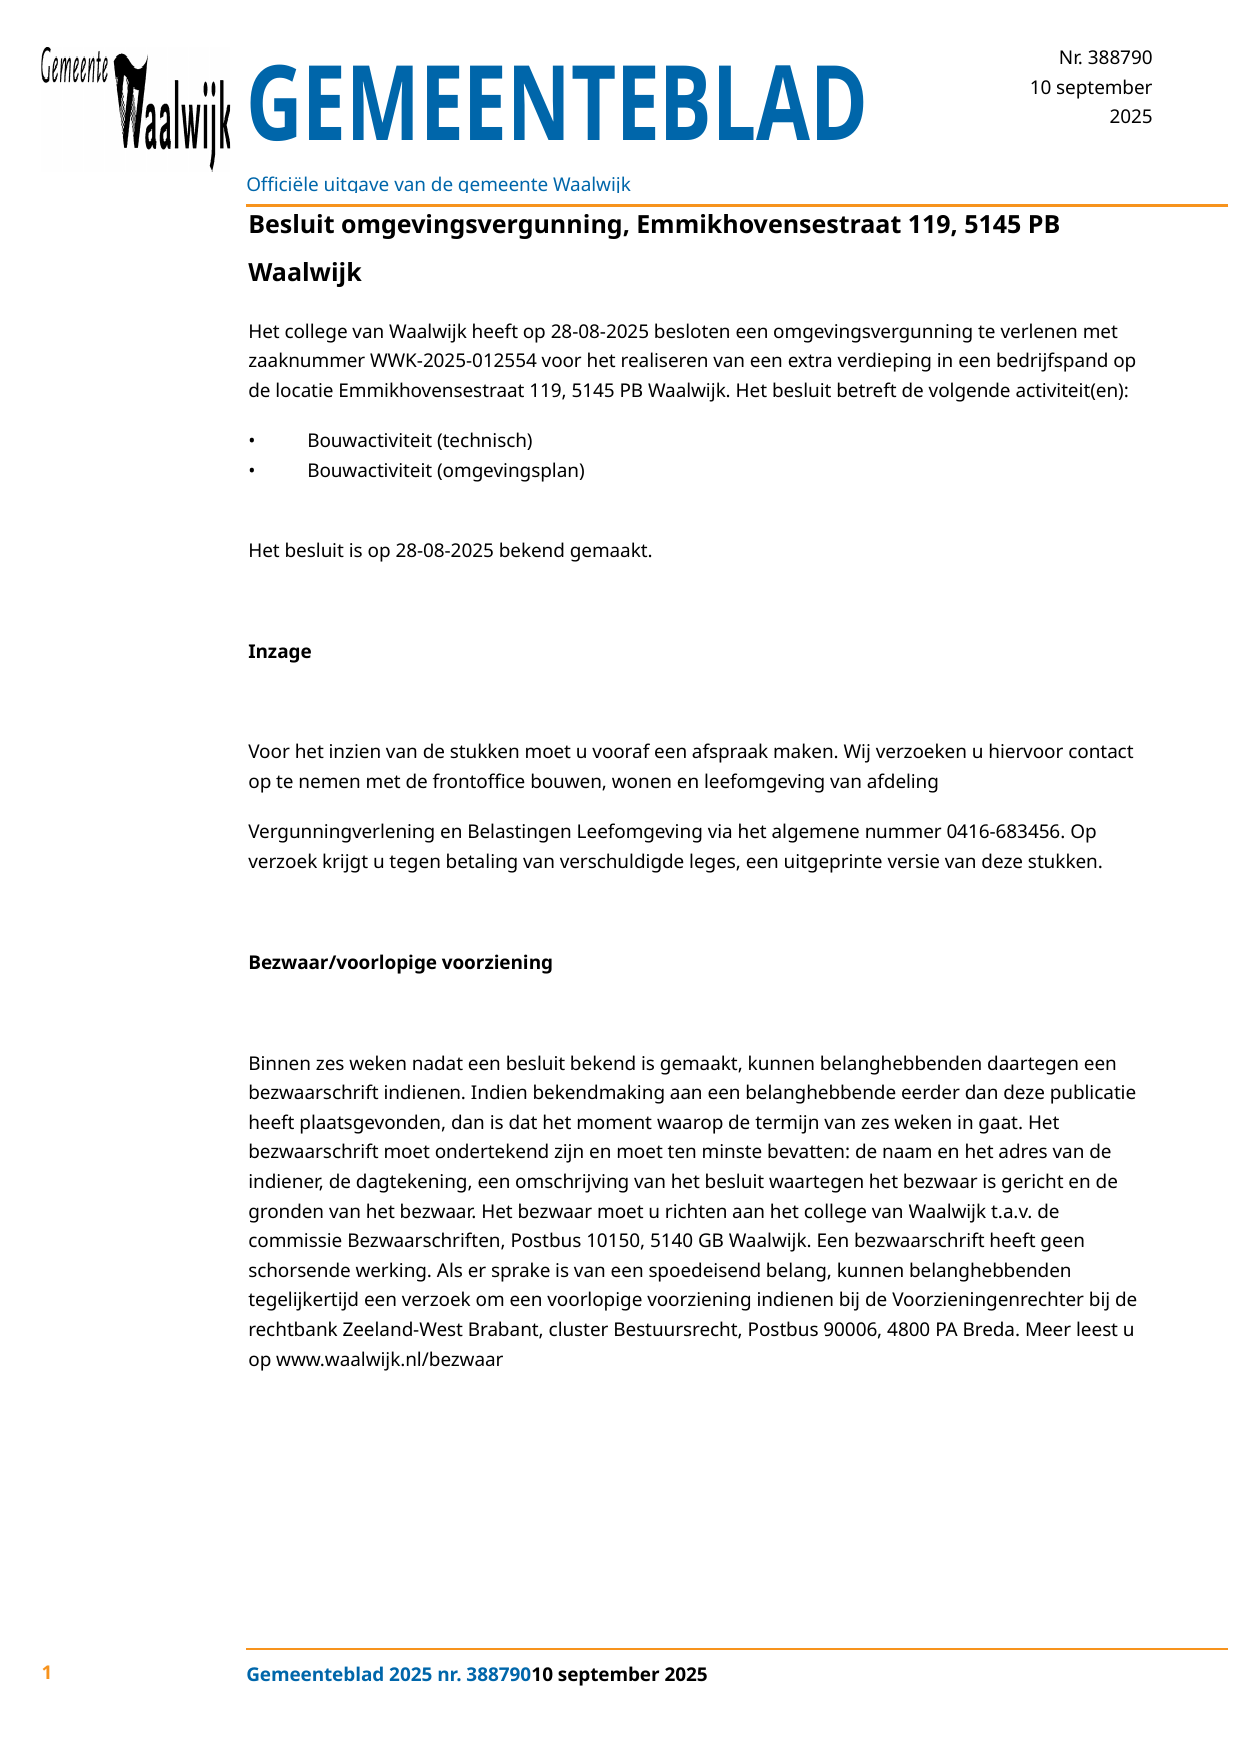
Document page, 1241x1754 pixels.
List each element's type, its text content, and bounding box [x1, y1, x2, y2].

picture [41, 47, 231, 172]
text Binnen zes weken nadat een besluit bekend is gemaakt, kunnen belanghebbenden daartegen een bezwaarschrift indienen. Indien bekendmaking aan een belanghebbende eerder dan deze publicatie heeft plaatsgevonden, dan is dat het moment waarop de termijn van zes weken in gaat. Het bezwaarschrift moet ondertekend zijn en moet ten minste bevatten: de naam en het adres van de indiener, de dagtekening, een omschrijving van het besluit waartegen het bezwaar is gericht en de gronden van het bezwaar. Het bezwaar moet u richten aan het college van Waalwijk t.a.v. de commissie Bezwaarschriften, Postbus 10150, 5140 GB Waalwijk. Een bezwaarschrift heeft geen schorsende werking. Als er sprake is van een spoedeisend belang, kunnen belanghebbenden tegelijkertijd een verzoek om een voorlopige voorziening indienen bij de Voorzieningenrechter bij de rechtbank Zeeland-West Brabant, cluster Bestuursrecht, Postbus 90006, 4800 PA Breda. Meer leest u op www.waalwijk.nl/bezwaar [248, 1050, 1152, 1372]
text Inzage [248, 638, 1152, 664]
text Bezwaar/voorlopige voorziening [248, 949, 1152, 975]
text Vergunningverlening en Belastingen Leefomgeving via het algemene nummer 0416-683456. Op verzoek krijgt u tegen betaling van verschuldigde leges, een uitgeprinte versie van deze stukken. [248, 819, 1152, 874]
text Voor het inzien van de stukken moet u vooraf een afspraak maken. Wij verzoeken u hiervoor contact op te nemen met de frontoffice bouwen, wonen en leefomgeving van afdeling [248, 739, 1152, 794]
text Besluit omgevingsvergunning, Emmikhovensestraat 119, 5145 PB Waalwijk [248, 207, 1152, 288]
text Het college van Waalwijk heeft op 28-08-2025 besloten een omgevingsvergunning te verlenen met zaaknummer WWK-2025-012554 voor het realiseren van een extra verdieping in een bedrijfspand op de locatie Emmikhovensestraat 119, 5145 PB Waalwijk. Het besluit betreft de volgende activiteit(en): [248, 318, 1152, 403]
list Bouwactiviteit (omgevingsplan) [248, 457, 1152, 483]
list Bouwactiviteit (technisch) [248, 427, 1152, 453]
text Het besluit is op 28-08-2025 bekend gemaakt. [248, 537, 1152, 563]
